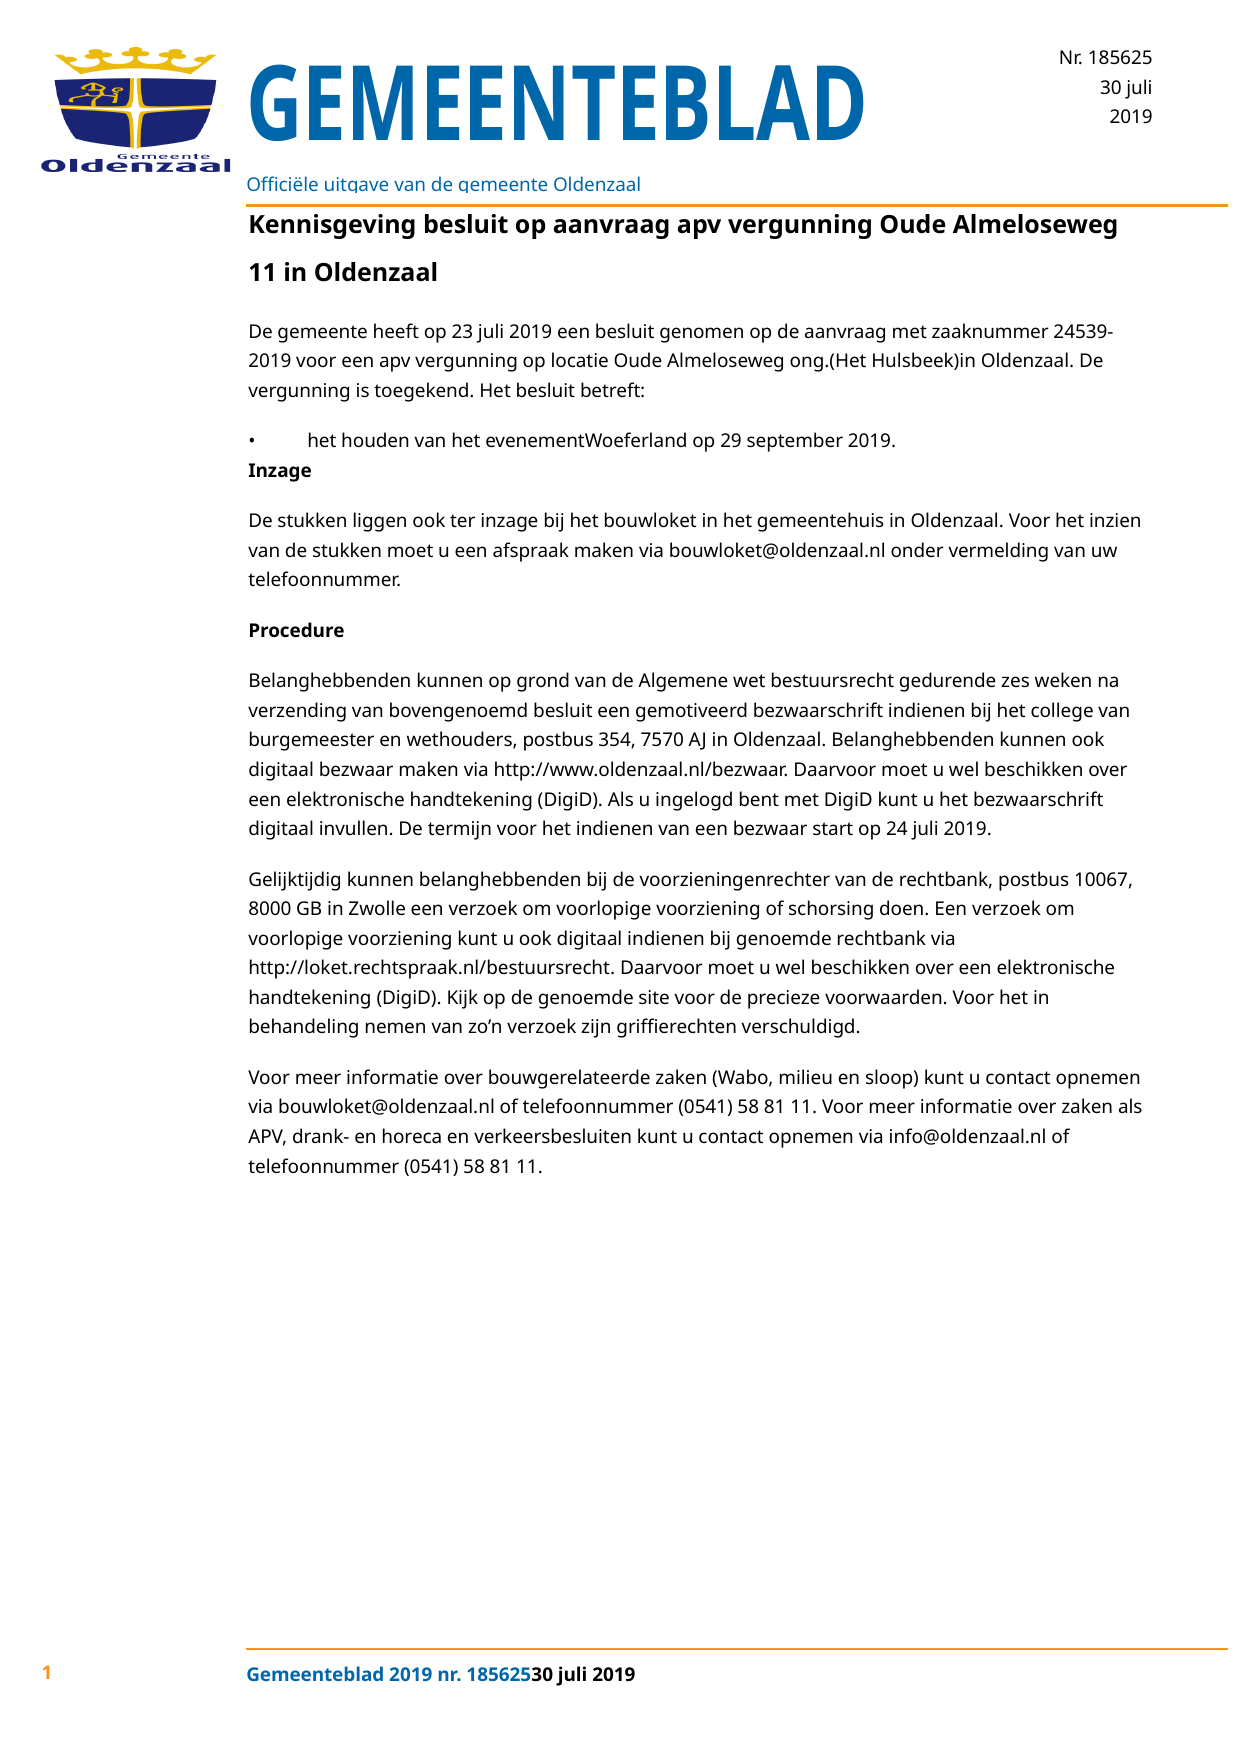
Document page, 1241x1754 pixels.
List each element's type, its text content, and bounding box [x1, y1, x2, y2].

text Inzage [248, 457, 1152, 483]
text Belanghebbenden kunnen op grond van de Algemene wet bestuursrecht gedurende zes weken na verzending van bovengenoemd besluit een gemotiveerd bezwaarschrift indienen bij het college van burgemeester en wethouders, postbus 354, 7570 AJ in Oldenzaal. Belanghebbenden kunnen ook digitaal bezwaar maken via http://www.oldenzaal.nl/bezwaar. Daarvoor moet u wel beschikken over een elektronische handtekening (DigiD). Als u ingelogd bent met DigiD kunt u het bezwaarschrift digitaal invullen. De termijn voor het indienen van een bezwaar start op 24 juli 2019. [248, 667, 1152, 841]
text Gelijktijdig kunnen belanghebbenden bij de voorzieningenrechter van de rechtbank, postbus 10067, 8000 GB in Zwolle een verzoek om voorlopige voorziening of schorsing doen. Een verzoek om voorlopige voorziening kunt u ook digitaal indienen bij genoemde rechtbank via http://loket.rechtspraak.nl/bestuursrecht. Daarvoor moet u wel beschikken over een elektronische handtekening (DigiD). Kijk op de genoemde site voor de precieze voorwaarden. Voor het in behandeling nemen van zo’n verzoek zijn griffierechten verschuldigd. [248, 866, 1152, 1039]
list het houden van het evenementWoeferland op 29 september 2019. [248, 427, 1152, 453]
text De stukken liggen ook ter inzage bij het bouwloket in het gemeentehuis in Oldenzaal. Voor het inzien van de stukken moet u een afspraak maken via bouwloket@oldenzaal.nl onder vermelding van uw telefoonnummer. [248, 507, 1152, 592]
picture [41, 47, 231, 172]
text Kennisgeving besluit op aanvraag apv vergunning Oude Almeloseweg 11 in Oldenzaal [248, 207, 1152, 288]
text De gemeente heeft op 23 juli 2019 een besluit genomen op de aanvraag met zaaknummer 24539-2019 voor een apv vergunning op locatie Oude Almeloseweg ong.(Het Hulsbeek)in Oldenzaal. De vergunning is toegekend. Het besluit betreft: [248, 318, 1152, 403]
text Voor meer informatie over bouwgerelateerde zaken (Wabo, milieu en sloop) kunt u contact opnemen via bouwloket@oldenzaal.nl of telefoonnummer (0541) 58 81 11. Voor meer informatie over zaken als APV, drank- en horeca en verkeersbesluiten kunt u contact opnemen via info@oldenzaal.nl of telefoonnummer (0541) 58 81 11. [248, 1064, 1152, 1179]
text Procedure [248, 617, 1152, 643]
